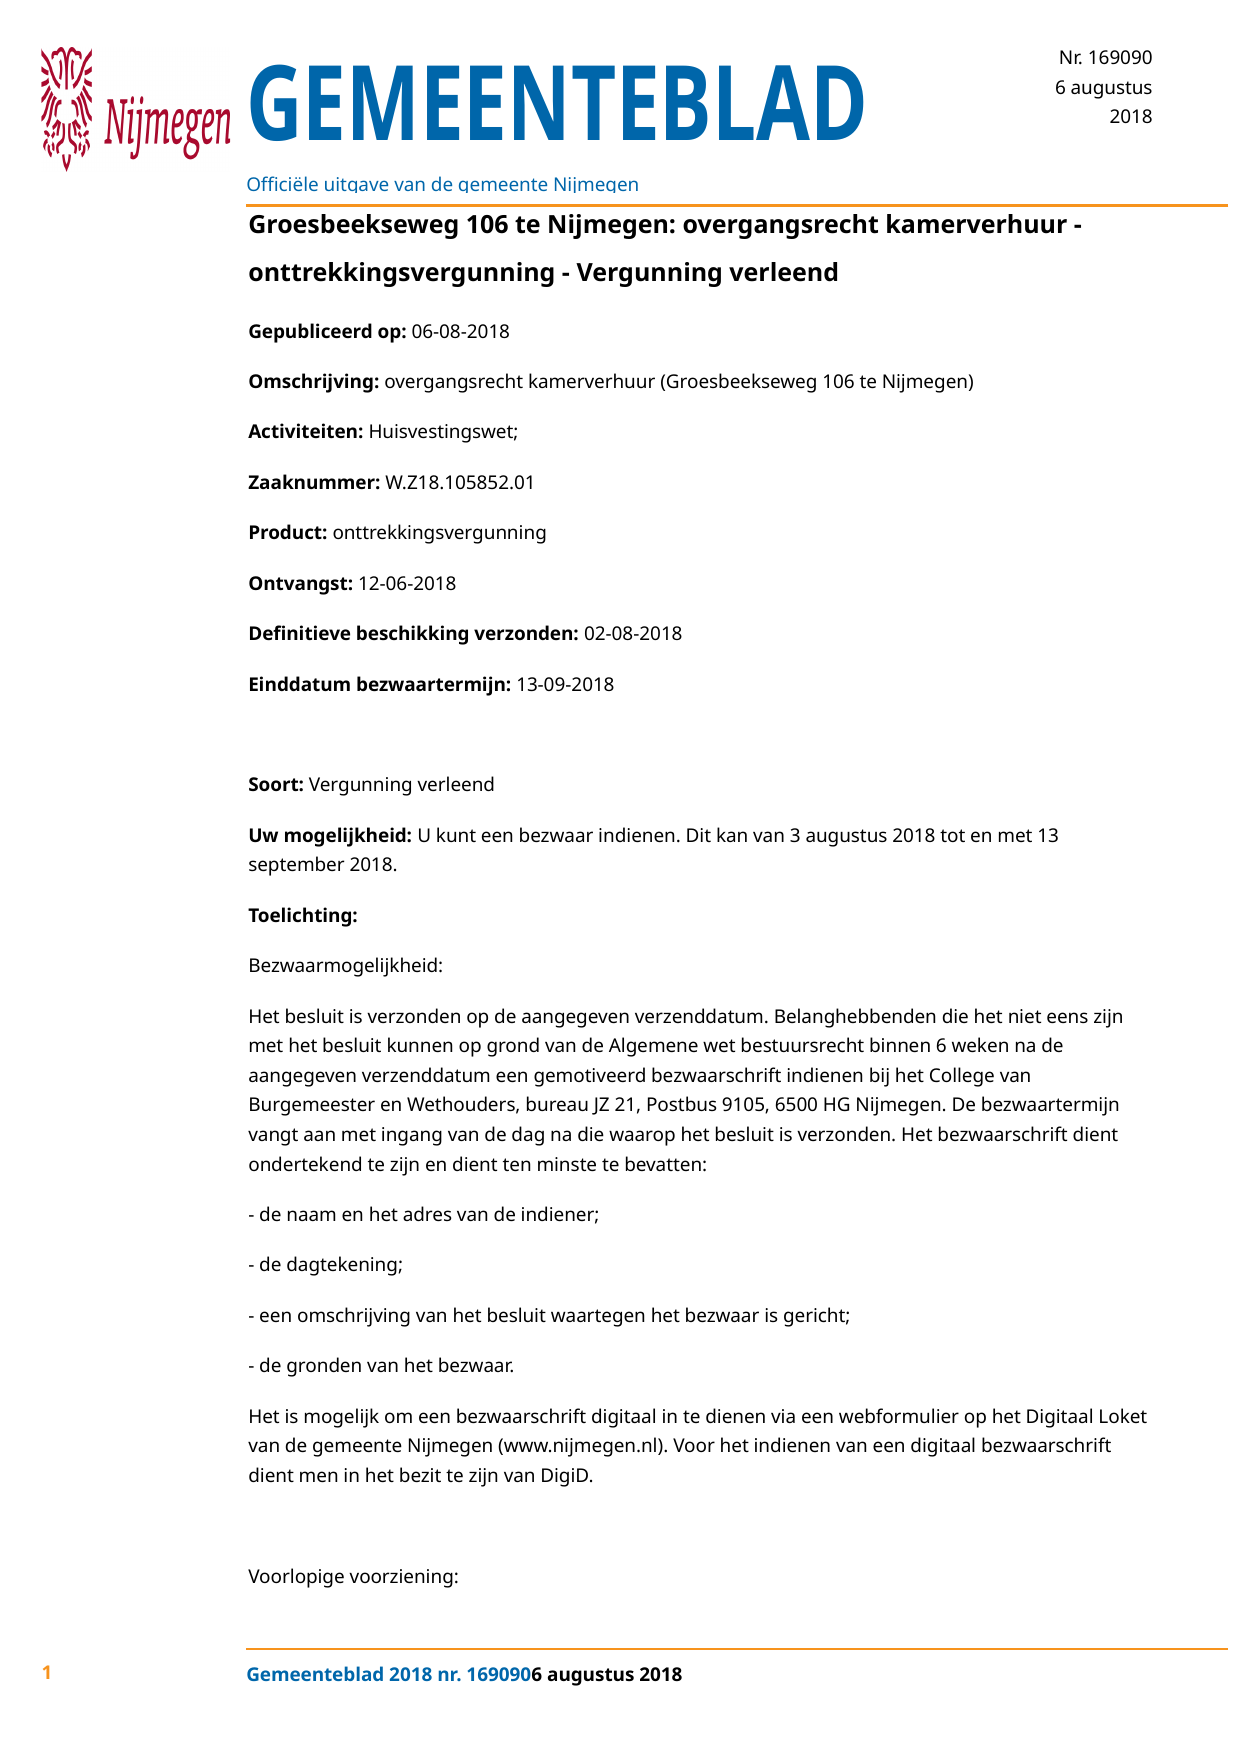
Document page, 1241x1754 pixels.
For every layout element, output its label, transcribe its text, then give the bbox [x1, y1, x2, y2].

text Uw mogelijkheid: U kunt een bezwaar indienen. Dit kan van 3 augustus 2018 tot en met 13 september 2018. [248, 822, 1152, 877]
text Gepubliceerd op: 06-08-2018 [248, 318, 1152, 344]
text Activiteiten: Huisvestingswet; [248, 419, 1152, 444]
text Definitieve beschikking verzonden: 02-08-2018 [248, 620, 1152, 646]
text - de dagtekening; [248, 1252, 1152, 1277]
text - een omschrijving van het besluit waartegen het bezwaar is gericht; [248, 1302, 1152, 1328]
text Groesbeekseweg 106 te Nijmegen: overgangsrecht kamerverhuur - onttrekkingsvergunning - Vergunning verleend [248, 207, 1152, 288]
text Toelichting: [248, 902, 1152, 928]
text Het besluit is verzonden op de aangegeven verzenddatum. Belanghebbenden die het niet eens zijn met het besluit kunnen op grond van de Algemene wet bestuursrecht binnen 6 weken na de aangegeven verzenddatum een gemotiveerd bezwaarschrift indienen bij het College van Burgemeester en Wethouders, bureau JZ 21, Postbus 9105, 6500 HG Nijmegen. De bezwaartermijn vangt aan met ingang van de dag na die waarop het besluit is verzonden. Het bezwaarschrift dient ondertekend te zijn en dient ten minste te bevatten: [248, 1003, 1152, 1177]
text Bezwaarmogelijkheid: [248, 952, 1152, 978]
text - de naam en het adres van de indiener; [248, 1201, 1152, 1227]
text - de gronden van het bezwaar. [248, 1352, 1152, 1378]
text Het is mogelijk om een bezwaarschrift digitaal in te dienen via een webformulier op het Digitaal Loket van de gemeente Nijmegen (www.nijmegen.nl). Voor het indienen van een digitaal bezwaarschrift dient men in het bezit te zijn van DigiD. [248, 1403, 1152, 1488]
text Einddatum bezwaartermijn: 13-09-2018 [248, 671, 1152, 697]
text Ontvangst: 12-06-2018 [248, 570, 1152, 596]
text Soort: Vergunning verleend [248, 772, 1152, 797]
text Voorlopige voorziening: [248, 1563, 1152, 1589]
text Omschrijving: overgangsrecht kamerverhuur (Groesbeekseweg 106 te Nijmegen) [248, 368, 1152, 394]
text Product: onttrekkingsvergunning [248, 519, 1152, 545]
picture [41, 47, 231, 172]
text Zaaknummer: W.Z18.105852.01 [248, 469, 1152, 495]
